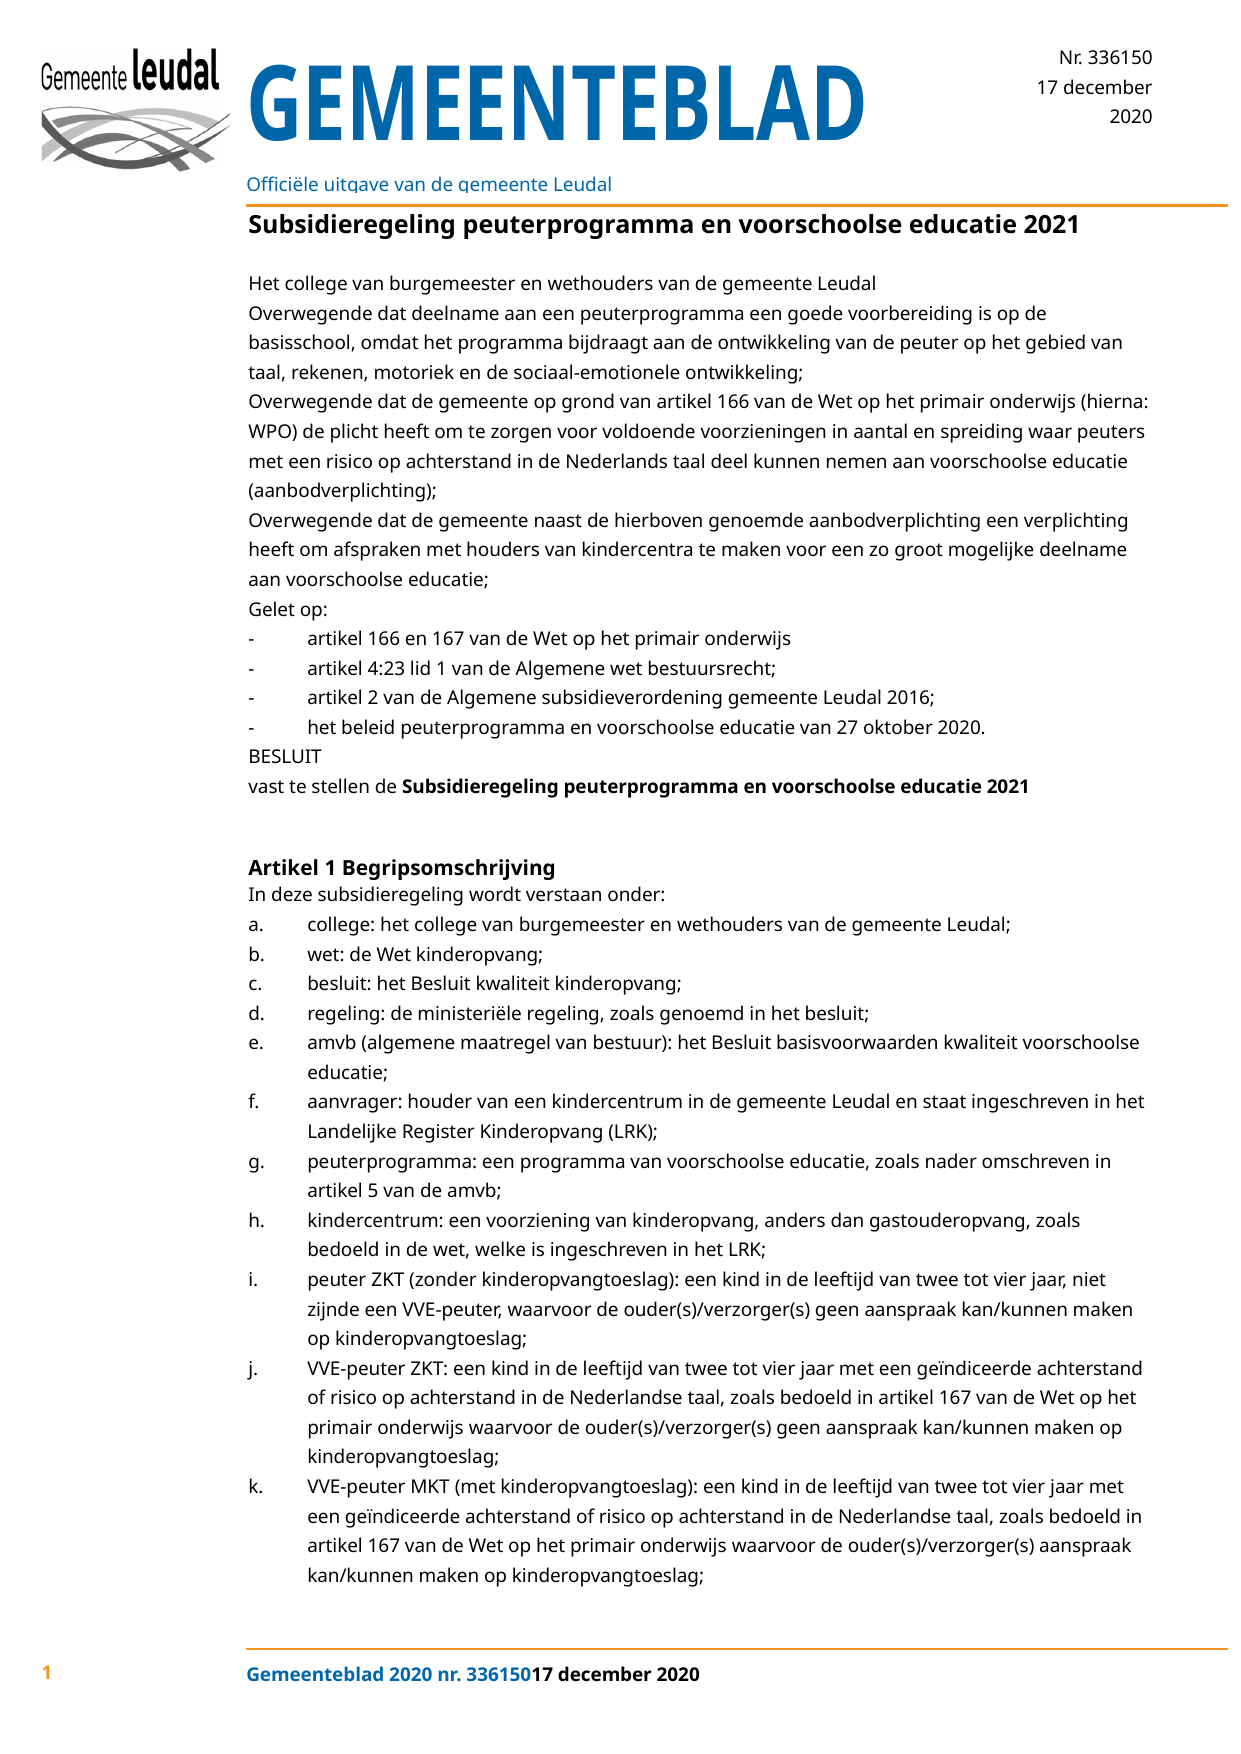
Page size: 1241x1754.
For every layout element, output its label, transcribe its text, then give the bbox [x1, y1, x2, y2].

text Gelet op: [248, 596, 1152, 621]
list peuterprogramma: een programma van voorschoolse educatie, zoals nader omschreven in artikel 5 van de amvb; [248, 1148, 1152, 1203]
list VVE-peuter ZKT: een kind in de leeftijd van twee tot vier jaar met een geïndiceerde achterstand of risico op achterstand in de Nederlandse taal, zoals bedoeld in artikel 167 van de Wet op het primair onderwijs waarvoor de ouder(s)/verzorger(s) geen aanspraak kan/kunnen maken op kinderopvangtoeslag; [248, 1355, 1152, 1469]
list peuter ZKT (zonder kinderopvangtoeslag): een kind in de leeftijd van twee tot vier jaar, niet zijnde een VVE-peuter, waarvoor de ouder(s)/verzorger(s) geen aanspraak kan/kunnen maken op kinderopvangtoeslag; [248, 1266, 1152, 1351]
list college: het college van burgemeester en wethouders van de gemeente Leudal; [248, 911, 1152, 937]
text Overwegende dat de gemeente naast de hierboven genoemde aanbodverplichting een verplichting heeft om afspraken met houders van kindercentra te maken voor een zo groot mogelijke deelname aan voorschoolse educatie; [248, 507, 1152, 592]
list regeling: de ministeriële regeling, zoals genoemd in het besluit; [248, 1000, 1152, 1026]
list besluit: het Besluit kwaliteit kinderopvang; [248, 970, 1152, 996]
text BESLUIT [248, 744, 1152, 769]
text Artikel 1 Begripsomschrijving [248, 853, 1152, 882]
list het beleid peuterprogramma en voorschoolse educatie van 27 oktober 2020. [248, 714, 1152, 740]
list aanvrager: houder van een kindercentrum in de gemeente Leudal en staat ingeschreven in het Landelijke Register Kinderopvang (LRK); [248, 1089, 1152, 1144]
list VVE-peuter MKT (met kinderopvangtoeslag): een kind in de leeftijd van twee tot vier jaar met een geïndiceerde achterstand of risico op achterstand in de Nederlandse taal, zoals bedoeld in artikel 167 van de Wet op het primair onderwijs waarvoor de ouder(s)/verzorger(s) aanspraak kan/kunnen maken op kinderopvangtoeslag; [248, 1473, 1152, 1588]
list artikel 2 van de Algemene subsidieverordening gemeente Leudal 2016; [248, 684, 1152, 710]
text Overwegende dat de gemeente op grond van artikel 166 van de Wet op het primair onderwijs (hierna: WPO) de plicht heeft om te zorgen voor voldoende voorzieningen in aantal en spreiding waar peuters met een risico op achterstand in de Nederlands taal deel kunnen nemen aan voorschoolse educatie (aanbodverplichting); [248, 389, 1152, 503]
picture [41, 47, 231, 172]
text Subsidieregeling peuterprogramma en voorschoolse educatie 2021 [248, 207, 1152, 241]
list artikel 166 en 167 van de Wet op het primair onderwijs [248, 625, 1152, 651]
list amvb (algemene maatregel van bestuur): het Besluit basisvoorwaarden kwaliteit voorschoolse educatie; [248, 1029, 1152, 1085]
list artikel 4:23 lid 1 van de Algemene wet bestuursrecht; [248, 655, 1152, 681]
text Het college van burgemeester en wethouders van de gemeente Leudal [248, 270, 1152, 296]
text In deze subsidieregeling wordt verstaan onder: [248, 882, 1152, 907]
list kindercentrum: een voorziening van kinderopvang, anders dan gastouderopvang, zoals bedoeld in de wet, welke is ingeschreven in het LRK; [248, 1207, 1152, 1262]
text vast te stellen de Subsidieregeling peuterprogramma en voorschoolse educatie 2021 [248, 773, 1152, 799]
text Overwegende dat deelname aan een peuterprogramma een goede voorbereiding is op de basisschool, omdat het programma bijdraagt aan de ontwikkeling van de peuter op het gebied van taal, rekenen, motoriek en de sociaal-emotionele ontwikkeling; [248, 300, 1152, 385]
list wet: de Wet kinderopvang; [248, 941, 1152, 967]
